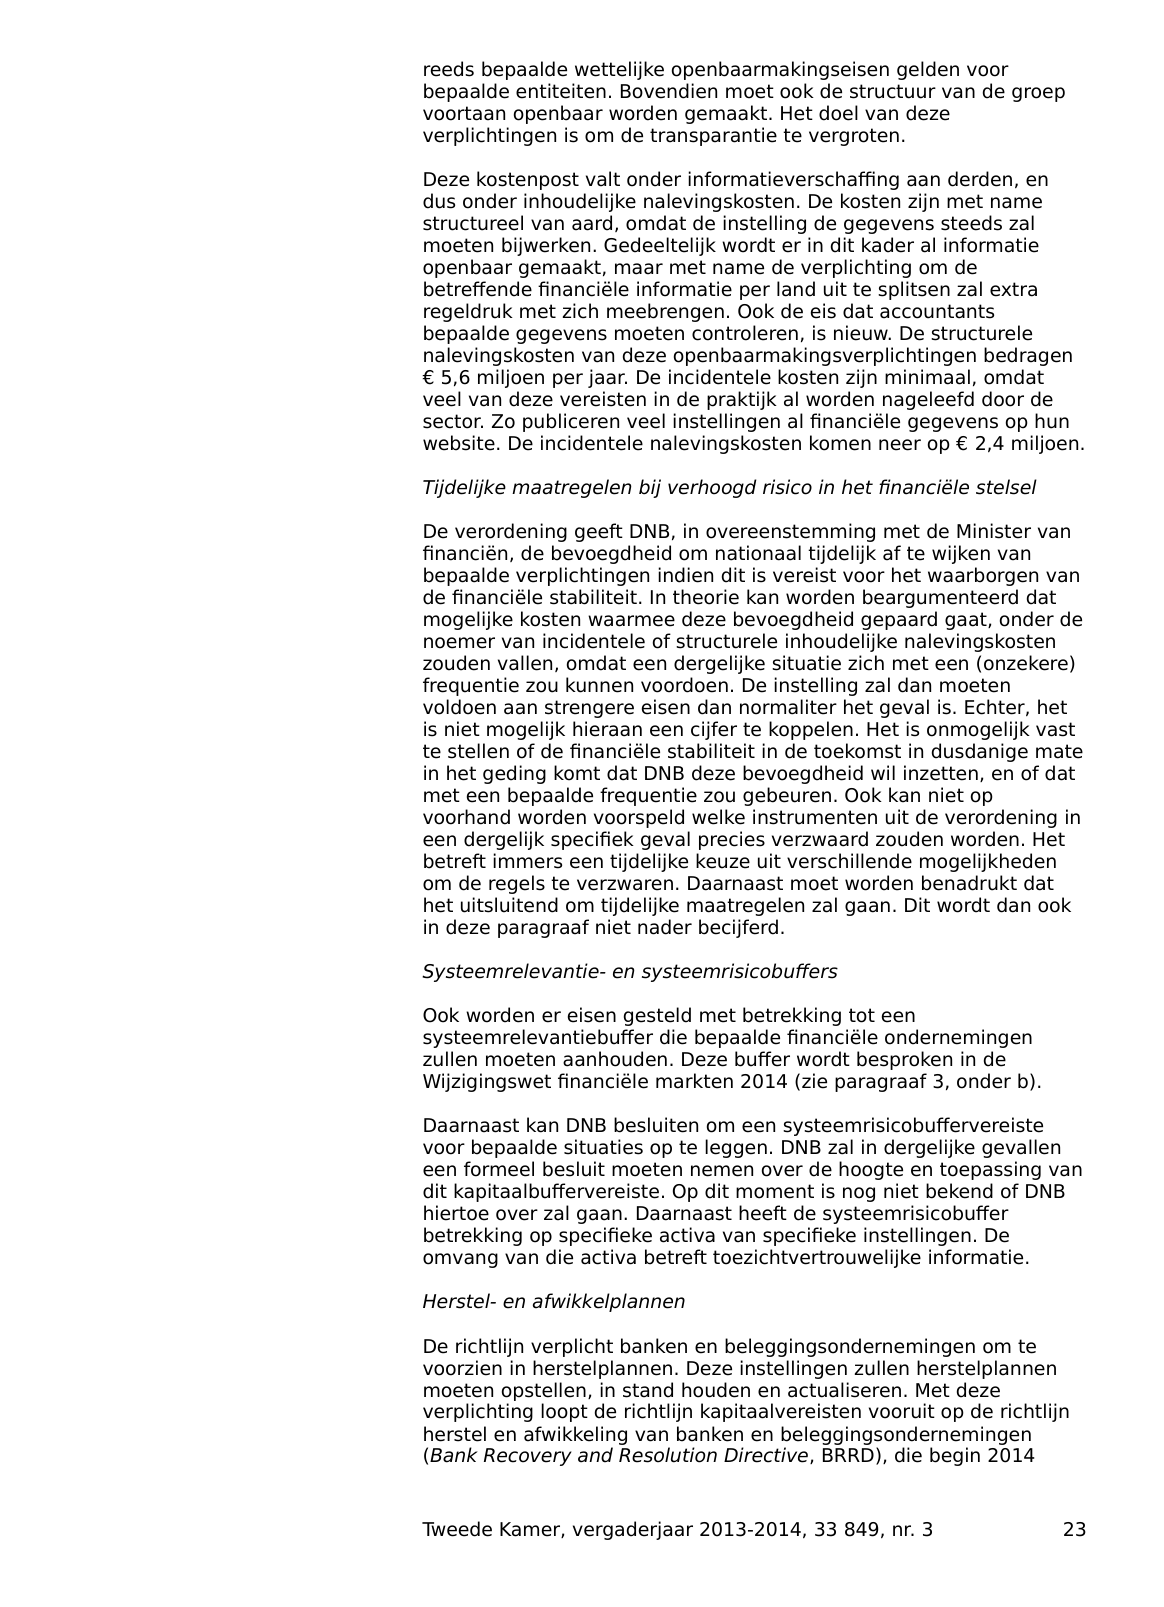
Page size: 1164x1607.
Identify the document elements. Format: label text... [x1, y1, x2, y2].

subtitle Herstel- en afwikkelplannen [422, 1291, 1087, 1313]
text reeds bepaalde wettelijke openbaarmakingseisen gelden voor bepaalde entiteiten. Bovendien moet ook de structuur van de groep voortaan openbaar worden gemaakt. Het doel van deze verplichtingen is om de transparantie te vergroten. [422, 59, 1087, 147]
text Ook worden er eisen gesteld met betrekking tot een systeemrelevantiebuffer die bepaalde financiële ondernemingen zullen moeten aanhouden. Deze buffer wordt besproken in de Wijzigingswet financiële markten 2014 (zie paragraaf 3, onder b). [422, 1005, 1087, 1093]
text De verordening geeft DNB, in overeenstemming met de Minister van financiën, de bevoegdheid om nationaal tijdelijk af te wijken van bepaalde verplichtingen indien dit is vereist voor het waarborgen van de financiële stabiliteit. In theorie kan worden beargumenteerd dat mogelijke kosten waarmee deze bevoegdheid gepaard gaat, onder de noemer van incidentele of structurele inhoudelijke nalevingskosten zouden vallen, omdat een dergelijke situatie zich met een (onzekere) frequentie zou kunnen voordoen. De instelling zal dan moeten voldoen aan strengere eisen dan normaliter het geval is. Echter, het is niet mogelijk hieraan een cijfer te koppelen. Het is onmogelijk vast te stellen of de financiële stabiliteit in de toekomst in dusdanige mate in het geding komt dat DNB deze bevoegdheid wil inzetten, en of dat met een bepaalde frequentie zou gebeuren. Ook kan niet op voorhand worden voorspeld welke instrumenten uit de verordening in een dergelijk specifiek geval precies verzwaard zouden worden. Het betreft immers een tijdelijke keuze uit verschillende mogelijkheden om de regels te verzwaren. Daarnaast moet worden benadrukt dat het uitsluitend om tijdelijke maatregelen zal gaan. Dit wordt dan ook in deze paragraaf niet nader becijferd. [422, 521, 1087, 939]
subtitle Tijdelijke maatregelen bij verhoogd risico in het financiële stelsel [422, 477, 1087, 499]
text De richtlijn verplicht banken en beleggingsondernemingen om te voorzien in herstelplannen. Deze instellingen zullen herstelplannen moeten opstellen, in stand houden en actualiseren. Met deze verplichting loopt de richtlijn kapitaalvereisten vooruit op de richtlijn herstel en afwikkeling van banken en beleggingsondernemingen (Bank Recovery and Resolution Directive, BRRD), die begin 2014 [422, 1336, 1087, 1467]
text Daarnaast kan DNB besluiten om een systeemrisicobuffervereiste voor bepaalde situaties op te leggen. DNB zal in dergelijke gevallen een formeel besluit moeten nemen over de hoogte en toepassing van dit kapitaalbuffervereiste. Op dit moment is nog niet bekend of DNB hiertoe over zal gaan. Daarnaast heeft de systeemrisicobuffer betrekking op specifieke activa van specifieke instellingen. De omvang van die activa betreft toezichtvertrouwelijke informatie. [422, 1115, 1087, 1269]
subtitle Systeemrelevantie- en systeemrisicobuffers [422, 961, 1087, 983]
text Deze kostenpost valt onder informatieverschaffing aan derden, en dus onder inhoudelijke nalevingskosten. De kosten zijn met name structureel van aard, omdat de instelling de gegevens steeds zal moeten bijwerken. Gedeeltelijk wordt er in dit kader al informatie openbaar gemaakt, maar met name de verplichting om de betreffende financiële informatie per land uit te splitsen zal extra regeldruk met zich meebrengen. Ook de eis dat accountants bepaalde gegevens moeten controleren, is nieuw. De structurele nalevingskosten van deze openbaarmakingsverplichtingen bedragen € 5,6 miljoen per jaar. De incidentele kosten zijn minimaal, omdat veel van deze vereisten in de praktijk al worden nageleefd door de sector. Zo publiceren veel instellingen al financiële gegevens op hun website. De incidentele nalevingskosten komen neer op € 2,4 miljoen. [422, 169, 1087, 455]
